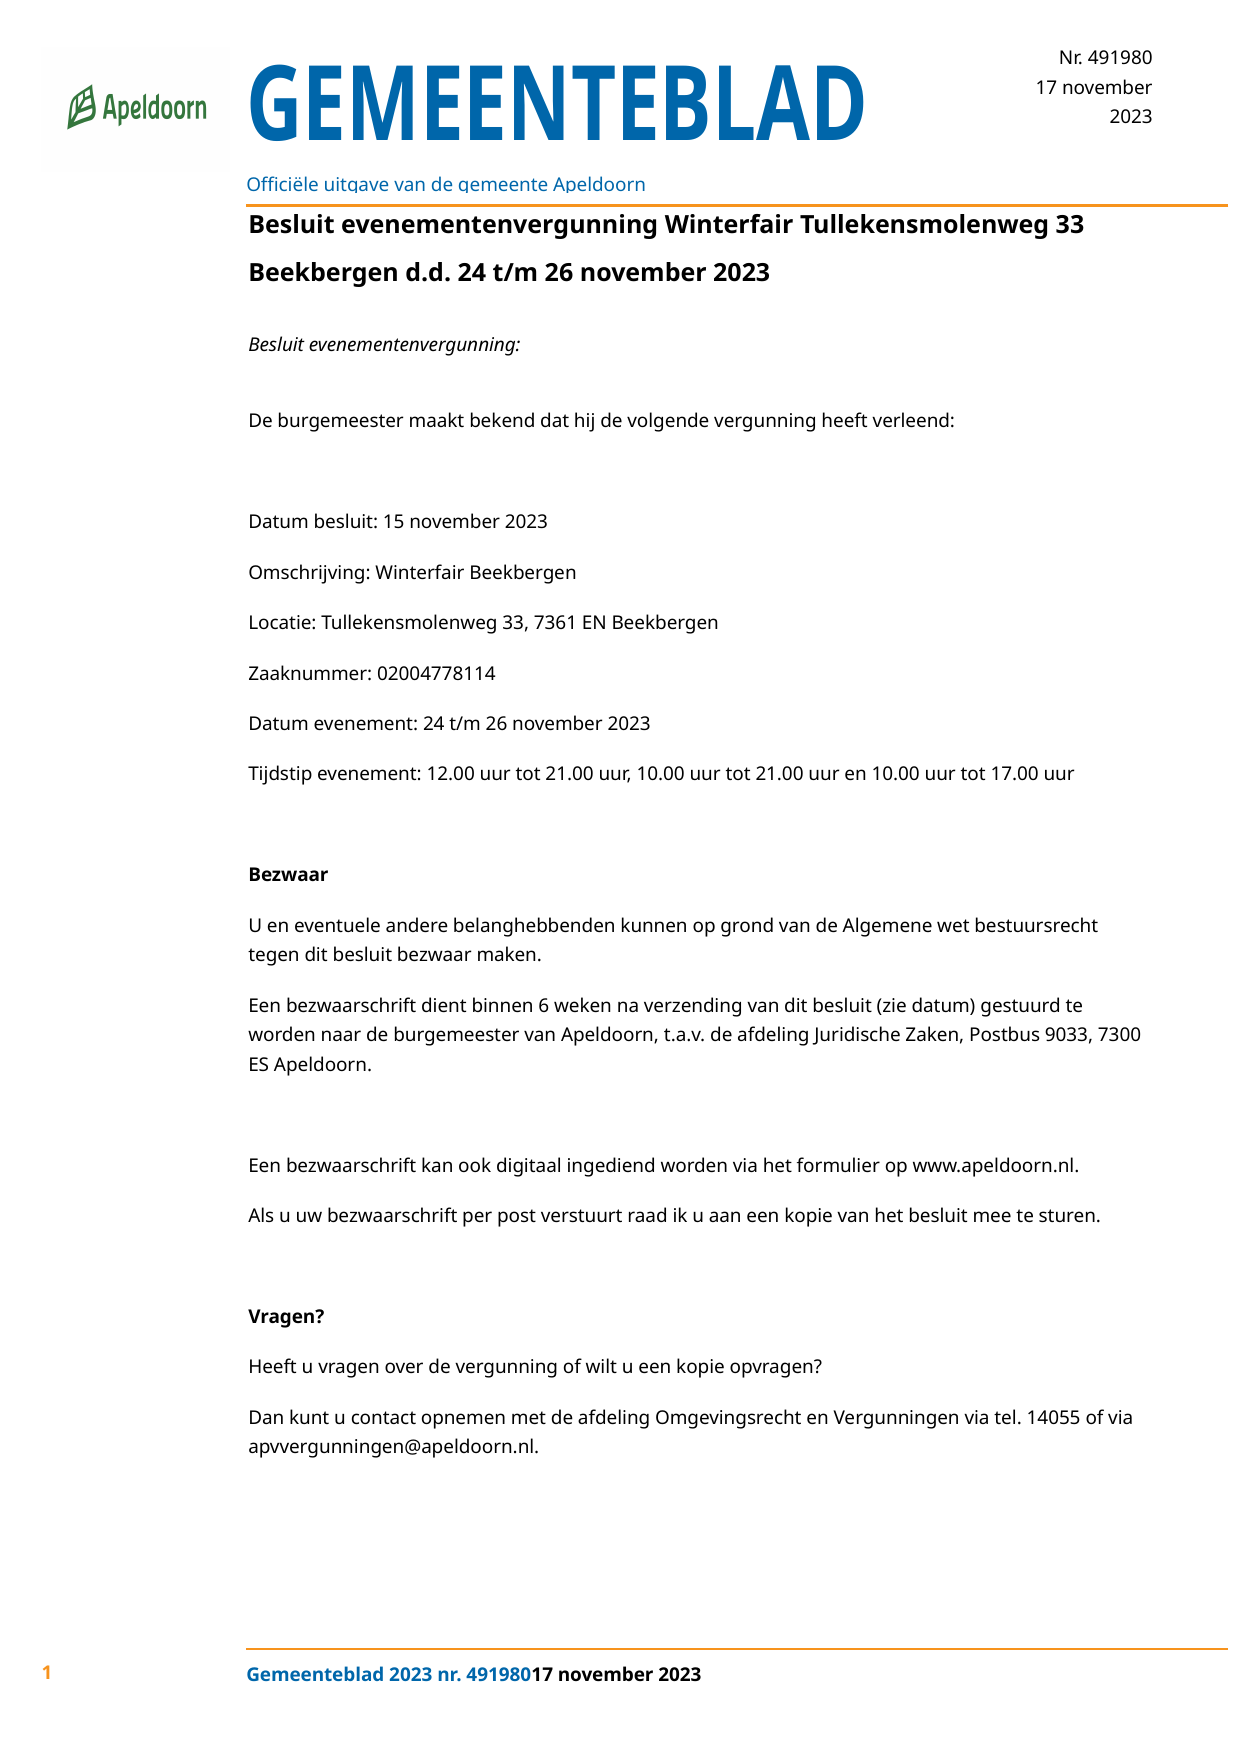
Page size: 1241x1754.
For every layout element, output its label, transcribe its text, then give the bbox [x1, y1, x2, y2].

text U en eventuele andere belanghebbenden kunnen op grond van de Algemene wet bestuursrecht tegen dit besluit bezwaar maken. [248, 912, 1152, 967]
text Besluit evenementenvergunning Winterfair Tullekensmolenweg 33 Beekbergen d.d. 24 t/m 26 november 2023 [248, 207, 1152, 288]
text Dan kunt u contact opnemen met de afdeling Omgevingsrecht en Vergunningen via tel. 14055 of via apvvergunningen@apeldoorn.nl. [248, 1404, 1152, 1459]
text Bezwaar [248, 861, 1152, 887]
text Als u uw bezwaarschrift per post verstuurt raad ik u aan een kopie van het besluit mee te sturen. [248, 1202, 1152, 1228]
text Locatie: Tullekensmolenweg 33, 7361 EN Beekbergen [248, 609, 1152, 635]
text Een bezwaarschrift kan ook digitaal ingediend worden via het formulier op www.apeldoorn.nl. [248, 1152, 1152, 1177]
text Vragen? [248, 1303, 1152, 1329]
text Omschrijving: Winterfair Beekbergen [248, 559, 1152, 584]
text Heeft u vragen over de vergunning of wilt u een kopie opvragen? [248, 1353, 1152, 1379]
text Besluit evenementenvergunning: [248, 331, 1152, 357]
text De burgemeester maakt bekend dat hij de volgende vergunning heeft verleend: [248, 408, 1152, 433]
text Een bezwaarschrift dient binnen 6 weken na verzending van dit besluit (zie datum) gestuurd te worden naar de burgemeester van Apeldoorn, t.a.v. de afdeling Juridische Zaken, Postbus 9033, 7300 ES Apeldoorn. [248, 992, 1152, 1077]
text Zaaknummer: 02004778114 [248, 660, 1152, 685]
text Datum evenement: 24 t/m 26 november 2023 [248, 710, 1152, 736]
text Datum besluit: 15 november 2023 [248, 508, 1152, 534]
text Tijdstip evenement: 12.00 uur tot 21.00 uur, 10.00 uur tot 21.00 uur en 10.00 uur tot 17.00 uur [248, 761, 1152, 786]
picture [41, 47, 231, 172]
